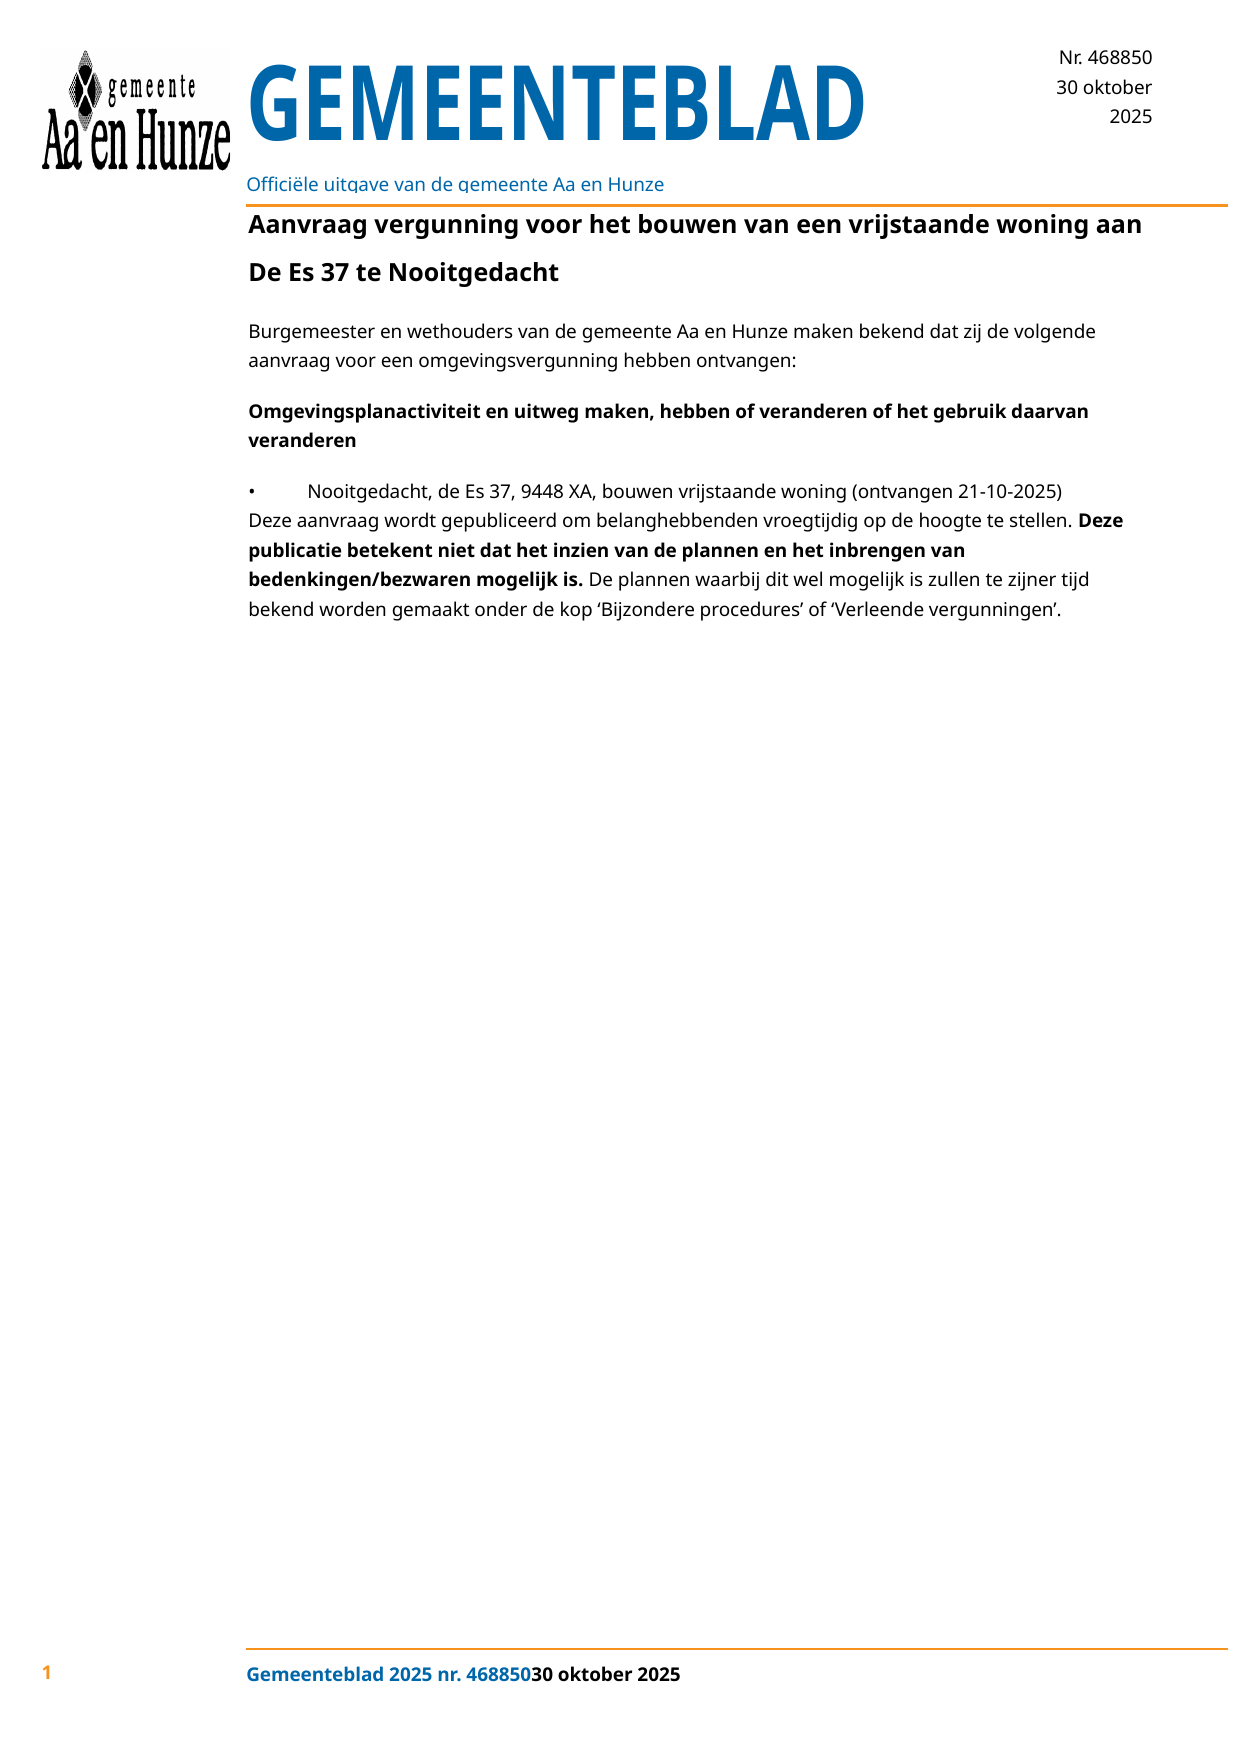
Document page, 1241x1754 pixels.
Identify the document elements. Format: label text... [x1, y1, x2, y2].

list Nooitgedacht, de Es 37, 9448 XA, bouwen vrijstaande woning (ontvangen 21-10-2025) [248, 478, 1152, 504]
text Deze aanvraag wordt gepubliceerd om belanghebbenden vroegtijdig op de hoogte te stellen. Deze publicatie betekent niet dat het inzien van de plannen en het inbrengen van bedenkingen/bezwaren mogelijk is. De plannen waarbij dit wel mogelijk is zullen te zijner tijd bekend worden gemaakt onder de kop ‘Bijzondere procedures’ of ‘Verleende vergunningen’. [248, 507, 1152, 622]
text Aanvraag vergunning voor het bouwen van een vrijstaande woning aan De Es 37 te Nooitgedacht [248, 207, 1152, 288]
picture [41, 47, 231, 172]
text Omgevingsplanactiviteit en uitweg maken, hebben of veranderen of het gebruik daarvan veranderen [248, 398, 1152, 453]
text Burgemeester en wethouders van de gemeente Aa en Hunze maken bekend dat zij de volgende aanvraag voor een omgevingsvergunning hebben ontvangen: [248, 318, 1152, 373]
